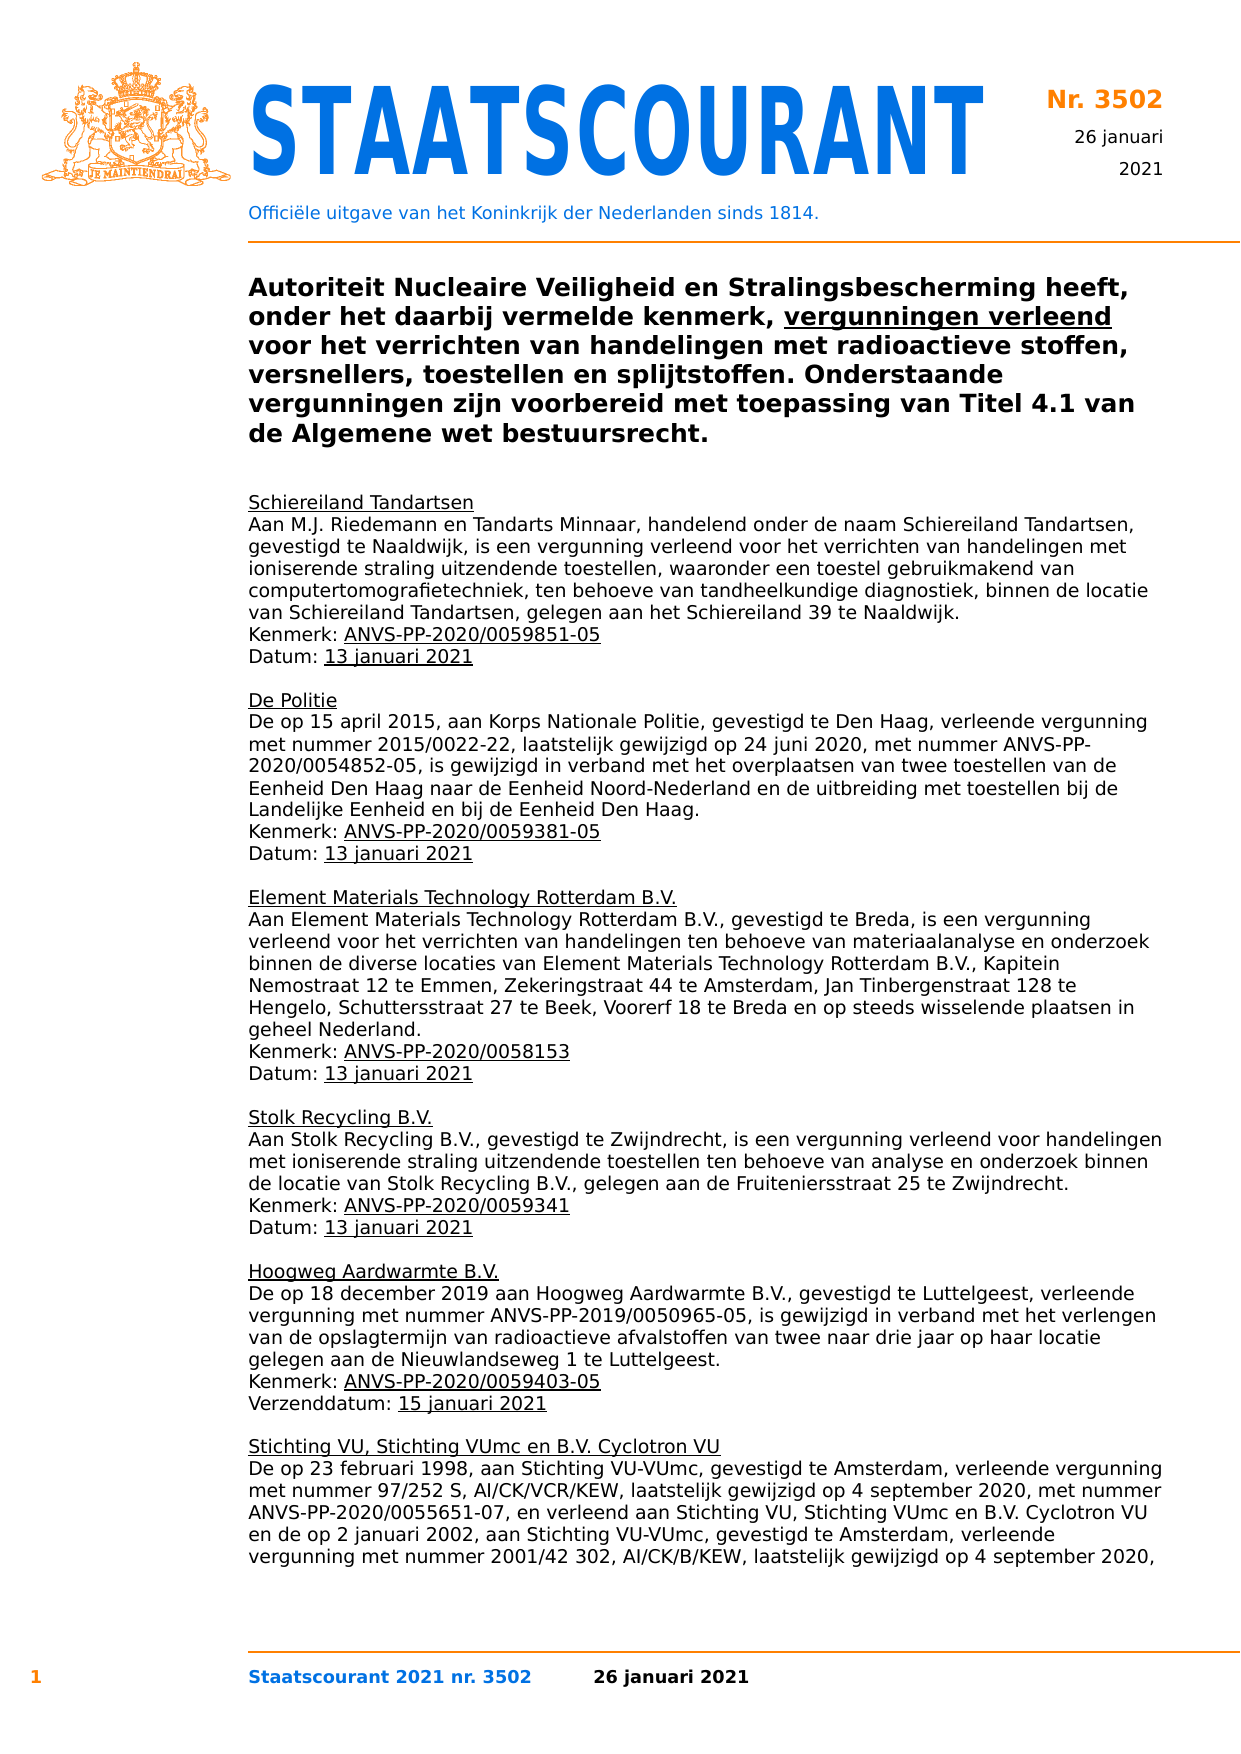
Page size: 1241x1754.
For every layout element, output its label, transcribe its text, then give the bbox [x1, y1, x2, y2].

table_header STAATSCOURANT [248, 62, 998, 203]
text De op 15 april 2015, aan Korps Nationale Politie, gevestigd te Den Haag, verleende vergunning met nummer 2015/0022-22, laatstelijk gewijzigd op 24 juni 2020, met nummer ANVS-PP-2020/0054852-05, is gewijzigd in verband met het overplaatsen van twee toestellen van de Eenheid Den Haag naar de Eenheid Noord-Nederland en de uitbreiding met toestellen bij de Landelijke Eenheid en bij de Eenheid Den Haag. [248, 711, 1163, 821]
table_header [25, 62, 248, 241]
text Hoogweg Aardwarmte B.V. [248, 1261, 1163, 1283]
text Datum: 13 januari 2021 [248, 1217, 1163, 1239]
table_header Nr. 3502 [998, 62, 1240, 121]
text De op 18 december 2019 aan Hoogweg Aardwarmte B.V., gevestigd te Luttelgeest, verleende vergunning met nummer ANVS-PP-2019/0050965-05, is gewijzigd in verband met het verlengen van de opslagtermijn van radioactieve afvalstoffen van twee naar drie jaar op haar locatie gelegen aan de Nieuwlandseweg 1 te Luttelgeest. [248, 1283, 1163, 1371]
text De Politie [248, 689, 1163, 711]
text Aan M.J. Riedemann en Tandarts Minnaar, handelend onder de naam Schiereiland Tandartsen, gevestigd te Naaldwijk, is een vergunning verleend voor het verrichten van handelingen met ioniserende straling uitzendende toestellen, waaronder een toestel gebruikmakend van computertomografietechniek, ten behoeve van tandheelkundige diagnostiek, binnen de locatie van Schiereiland Tandartsen, gelegen aan het Schiereiland 39 te Naaldwijk. [248, 514, 1163, 624]
text Aan Stolk Recycling B.V., gevestigd te Zwijndrecht, is een vergunning verleend voor handelingen met ioniserende straling uitzendende toestellen ten behoeve van analyse en onderzoek binnen de locatie van Stolk Recycling B.V., gelegen aan de Fruiteniersstraat 25 te Zwijndrecht. [248, 1129, 1163, 1195]
table_cell 2021 [998, 153, 1240, 203]
text Verzenddatum: 15 januari 2021 [248, 1392, 1163, 1414]
text Kenmerk: ANVS-PP-2020/0059341 [248, 1195, 1163, 1217]
text De op 23 februari 1998, aan Stichting VU-VUmc, gevestigd te Amsterdam, verleende vergunning met nummer 97/252 S, AI/CK/VCR/KEW, laatstelijk gewijzigd op 4 september 2020, met nummer ANVS-PP-2020/0055651-07, en verleend aan Stichting VU, Stichting VUmc en B.V. Cyclotron VU en de op 2 januari 2002, aan Stichting VU-VUmc, gevestigd te Amsterdam, verleende vergunning met nummer 2001/42 302, AI/CK/B/KEW, laatstelijk gewijzigd op 4 september 2020, [248, 1458, 1163, 1568]
text Kenmerk: ANVS-PP-2020/0058153 [248, 1041, 1163, 1063]
text Kenmerk: ANVS-PP-2020/0059851-05 [248, 624, 1163, 646]
table_cell Officiële uitgave van het Koninkrijk der Nederlanden sinds 1814. [248, 203, 1240, 241]
text Datum: 13 januari 2021 [248, 646, 1163, 668]
text Kenmerk: ANVS-PP-2020/0059381-05 [248, 821, 1163, 843]
text Stolk Recycling B.V. [248, 1107, 1163, 1129]
text Stichting VU, Stichting VUmc en B.V. Cyclotron VU [248, 1436, 1163, 1458]
text Datum: 13 januari 2021 [248, 843, 1163, 865]
text Datum: 13 januari 2021 [248, 1063, 1163, 1085]
text Element Materials Technology Rotterdam B.V. [248, 887, 1163, 909]
table_cell 26 januari [998, 121, 1240, 153]
text Aan Element Materials Technology Rotterdam B.V., gevestigd te Breda, is een vergunning verleend voor het verrichten van handelingen ten behoeve van materiaalanalyse en onderzoek binnen de diverse locaties van Element Materials Technology Rotterdam B.V., Kapitein Nemostraat 12 te Emmen, Zekeringstraat 44 te Amsterdam, Jan Tinbergenstraat 128 te Hengelo, Schuttersstraat 27 te Beek, Voorerf 18 te Breda en op steeds wisselende plaatsen in geheel Nederland. [248, 909, 1163, 1041]
text Kenmerk: ANVS-PP-2020/0059403-05 [248, 1371, 1163, 1392]
picture [41, 62, 231, 186]
subtitle Autoriteit Nucleaire Veiligheid en Stralingsbescherming heeft, onder het daarbij vermelde kenmerk, vergunningen verleend voor het verrichten van handelingen met radioactieve stoffen, versnellers, toestellen en splijtstoffen. Onderstaande vergunningen zijn voorbereid met toepassing van Titel 4.1 van de Algemene wet bestuursrecht. [248, 273, 1163, 448]
text Schiereiland Tandartsen [248, 492, 1163, 514]
